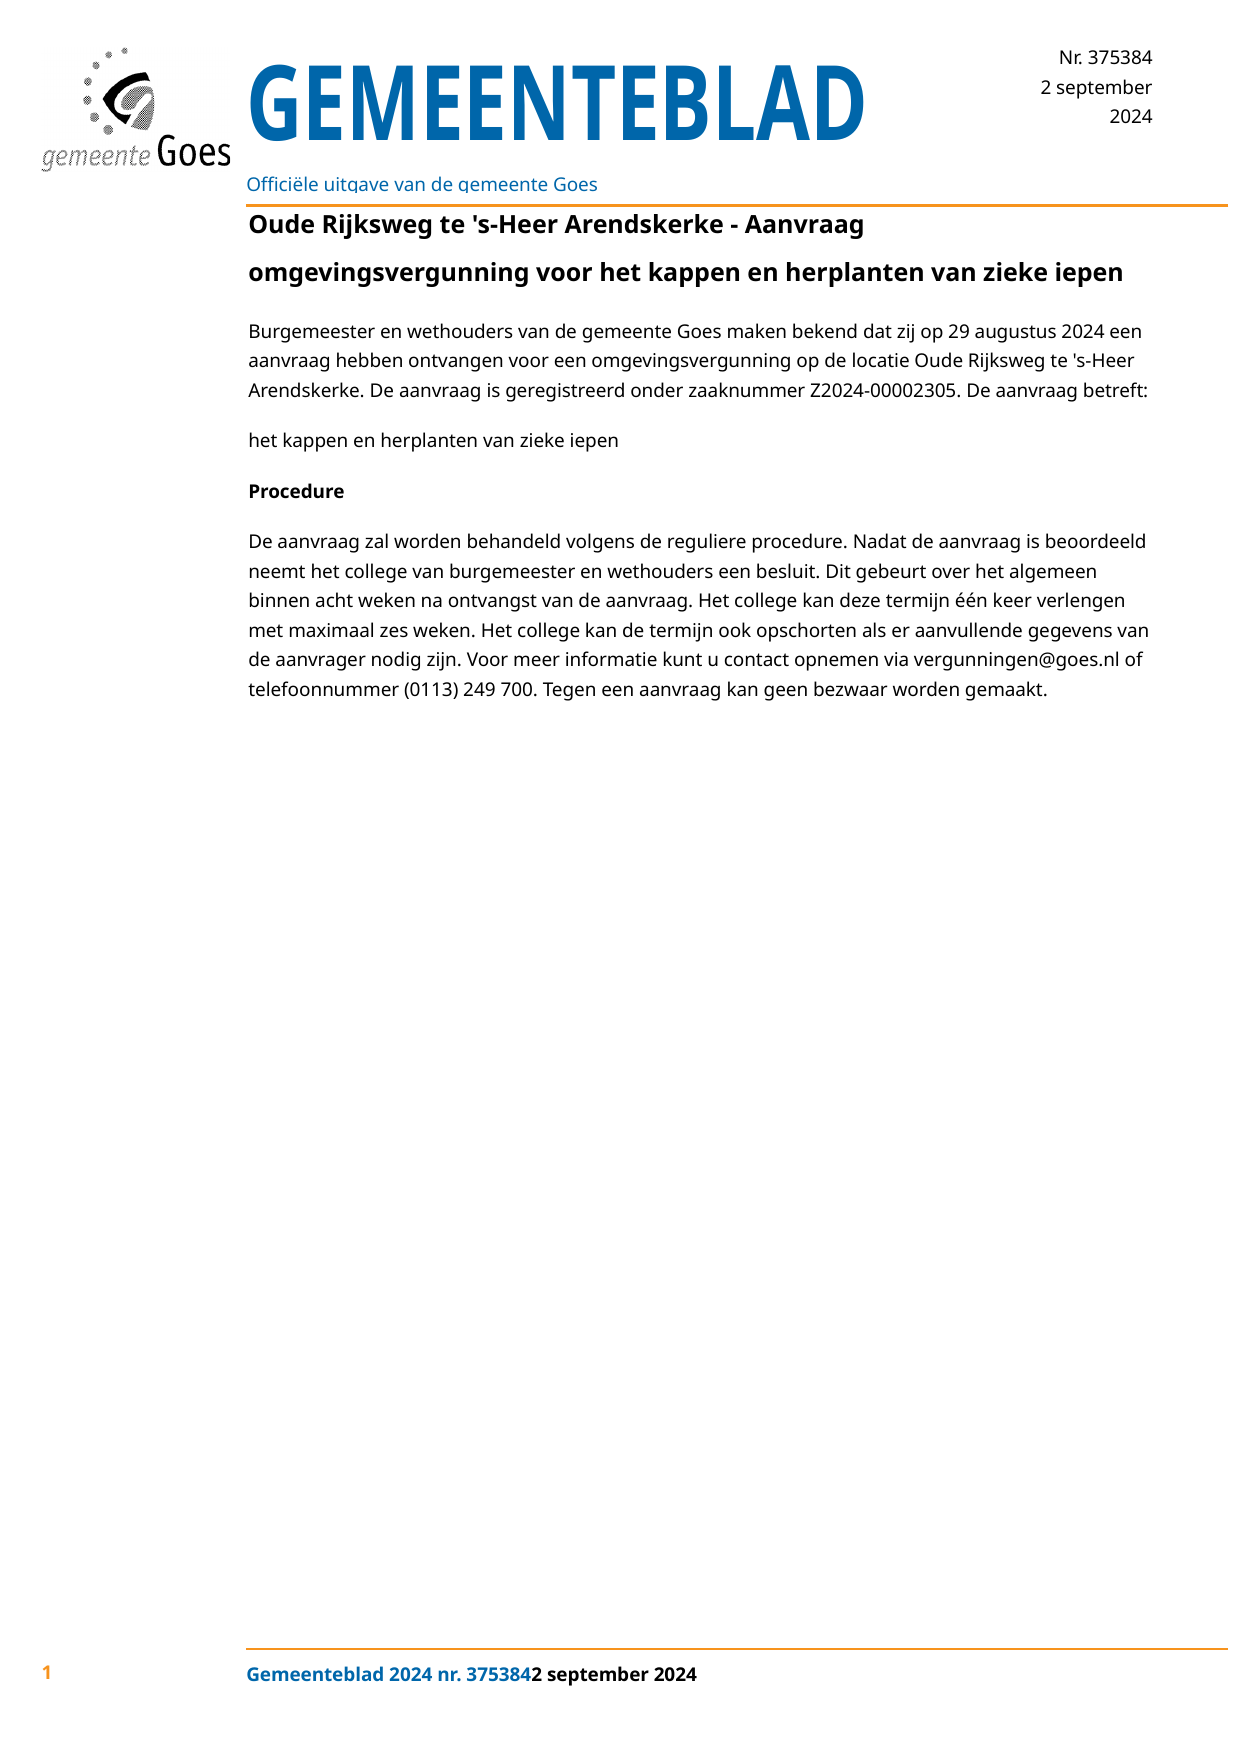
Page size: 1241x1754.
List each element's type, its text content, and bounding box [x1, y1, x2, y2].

text Procedure [248, 478, 1152, 504]
picture [41, 47, 231, 172]
text Burgemeester en wethouders van de gemeente Goes maken bekend dat zij op 29 augustus 2024 een aanvraag hebben ontvangen voor een omgevingsvergunning op de locatie Oude Rijksweg te 's-Heer Arendskerke. De aanvraag is geregistreerd onder zaaknummer Z2024-00002305. De aanvraag betreft: [248, 318, 1152, 403]
text De aanvraag zal worden behandeld volgens de reguliere procedure. Nadat de aanvraag is beoordeeld neemt het college van burgemeester en wethouders een besluit. Dit gebeurt over het algemeen binnen acht weken na ontvangst van de aanvraag. Het college kan deze termijn één keer verlengen met maximaal zes weken. Het college kan de termijn ook opschorten als er aanvullende gegevens van de aanvrager nodig zijn. Voor meer informatie kunt u contact opnemen via vergunningen@goes.nl of telefoonnummer (0113) 249 700. Tegen een aanvraag kan geen bezwaar worden gemaakt. [248, 528, 1152, 702]
text Oude Rijksweg te 's-Heer Arendskerke - Aanvraag omgevingsvergunning voor het kappen en herplanten van zieke iepen [248, 207, 1152, 288]
text het kappen en herplanten van zieke iepen [248, 427, 1152, 453]
